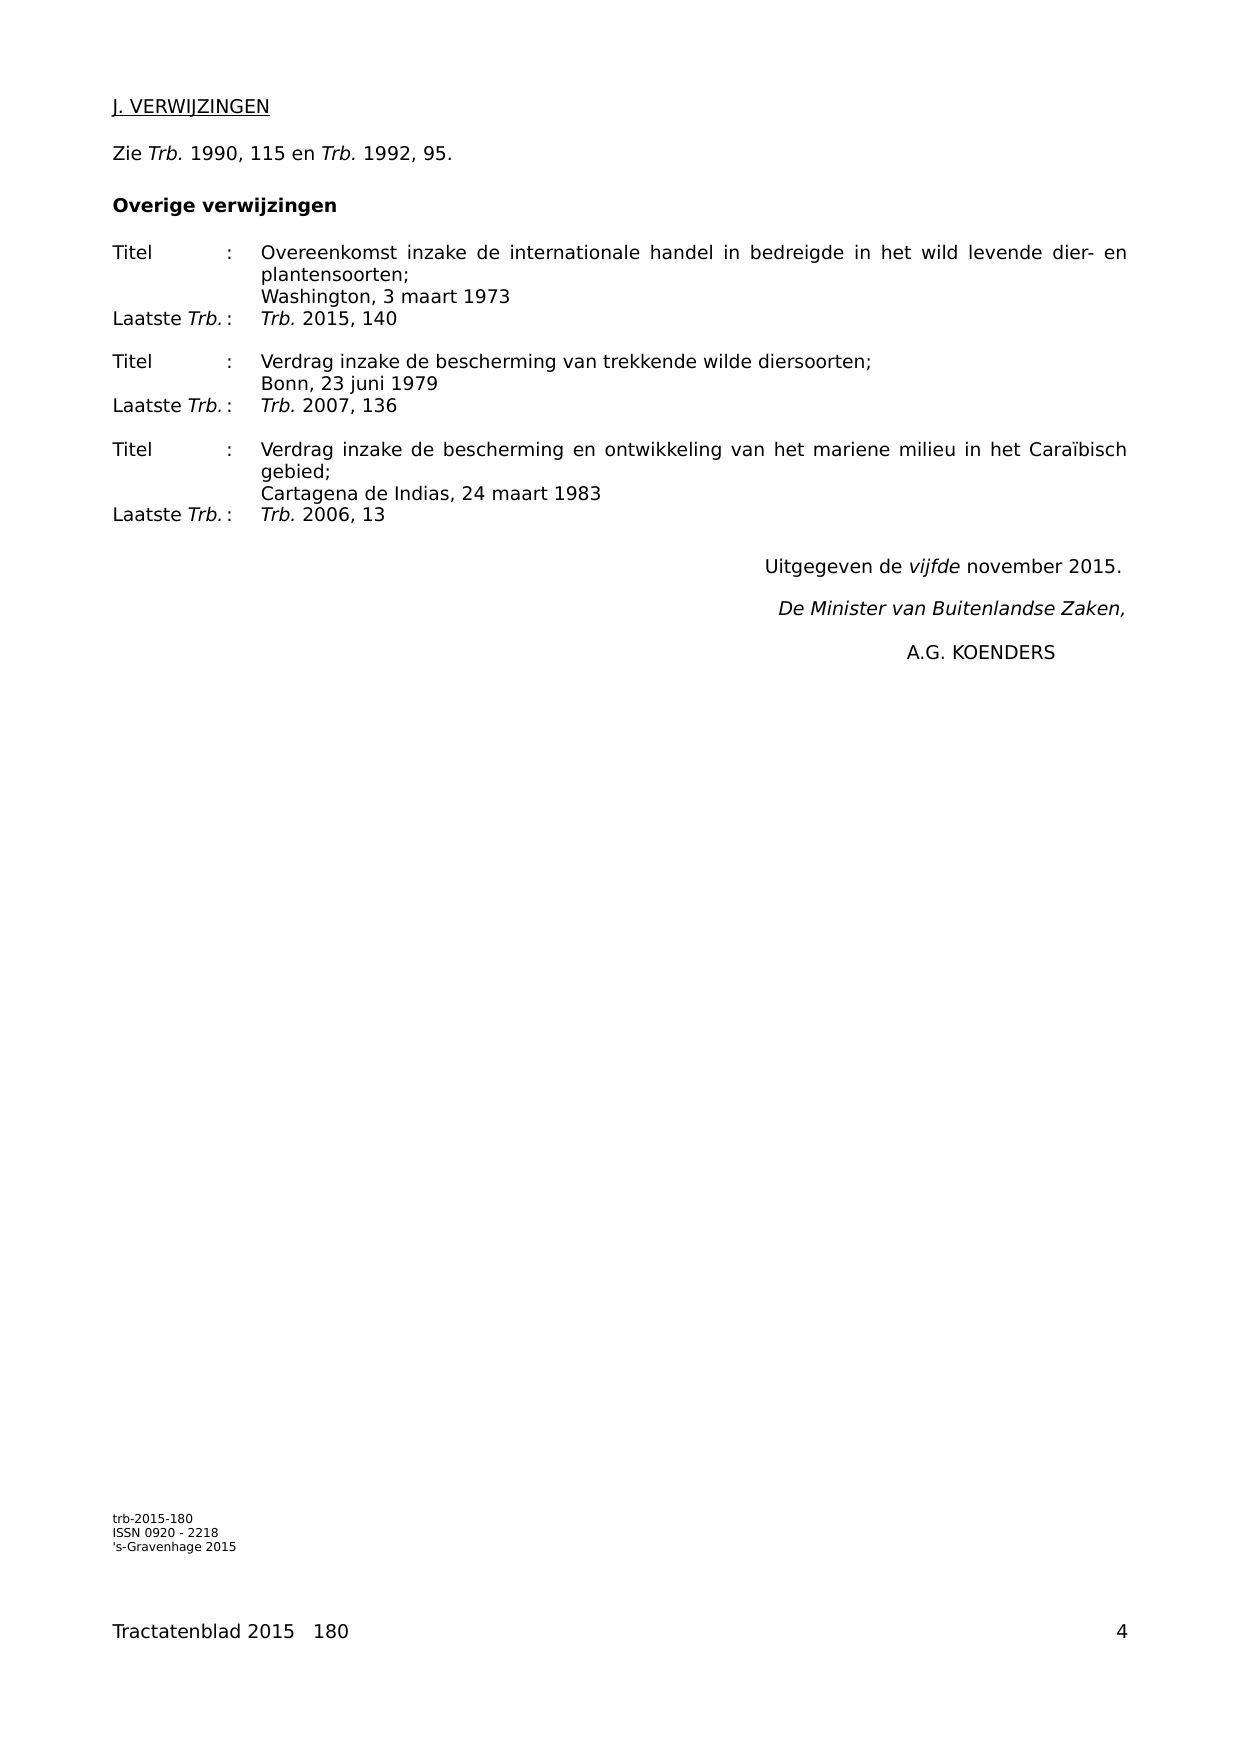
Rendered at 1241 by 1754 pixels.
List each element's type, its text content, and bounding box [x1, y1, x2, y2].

subtitle Overige verwijzingen [112, 195, 1128, 217]
table_cell [261, 417, 1128, 439]
table_cell Trb. 2015, 140 [261, 308, 1128, 329]
table_cell Verdrag inzake de bescherming en ontwikkeling van het mariene milieu in het Caraïbisch gebied; Cartagena de Indias, 24 maart 1983 [261, 439, 1128, 504]
table_cell : [226, 504, 261, 526]
table_cell : [226, 439, 261, 504]
table_cell Trb. 2007, 136 [261, 395, 1128, 417]
text De Minister van Buitenlandse Zaken, A.G. KOENDERS [112, 598, 1128, 664]
table_cell Verdrag inzake de bescherming van trekkende wilde diersoorten; Bonn, 23 juni 1979 [261, 351, 1128, 395]
table_cell : [226, 351, 261, 395]
text trb-2015-180 [112, 1512, 346, 1526]
table_header Overeenkomst inzake de internationale handel in bedreigde in het wild levende dier- en plantensoorten; Washington, 3 maart 1973 [261, 242, 1128, 307]
text Zie Trb. 1990, 115 en Trb. 1992, 95. [112, 143, 1128, 165]
table_cell [112, 329, 226, 351]
table_header Titel [112, 242, 226, 307]
table_cell Trb. 2006, 13 [261, 504, 1128, 526]
table_cell Laatste Trb. [112, 395, 226, 417]
table_cell Titel [112, 351, 226, 395]
text Uitgegeven de vijfde november 2015. [112, 556, 1128, 578]
table_cell : [226, 308, 261, 329]
table_cell [226, 417, 261, 439]
table_cell [226, 329, 261, 351]
text ISSN 0920 - 2218 [112, 1526, 346, 1540]
subtitle J. VERWIJZINGEN [112, 96, 1128, 118]
table_header : [226, 242, 261, 307]
table_cell [261, 329, 1128, 351]
table_cell [112, 417, 226, 439]
table_cell Laatste Trb. [112, 308, 226, 329]
table_cell Laatste Trb. [112, 504, 226, 526]
table_cell Titel [112, 439, 226, 504]
table_cell : [226, 395, 261, 417]
text 's-Gravenhage 2015 [112, 1540, 346, 1554]
